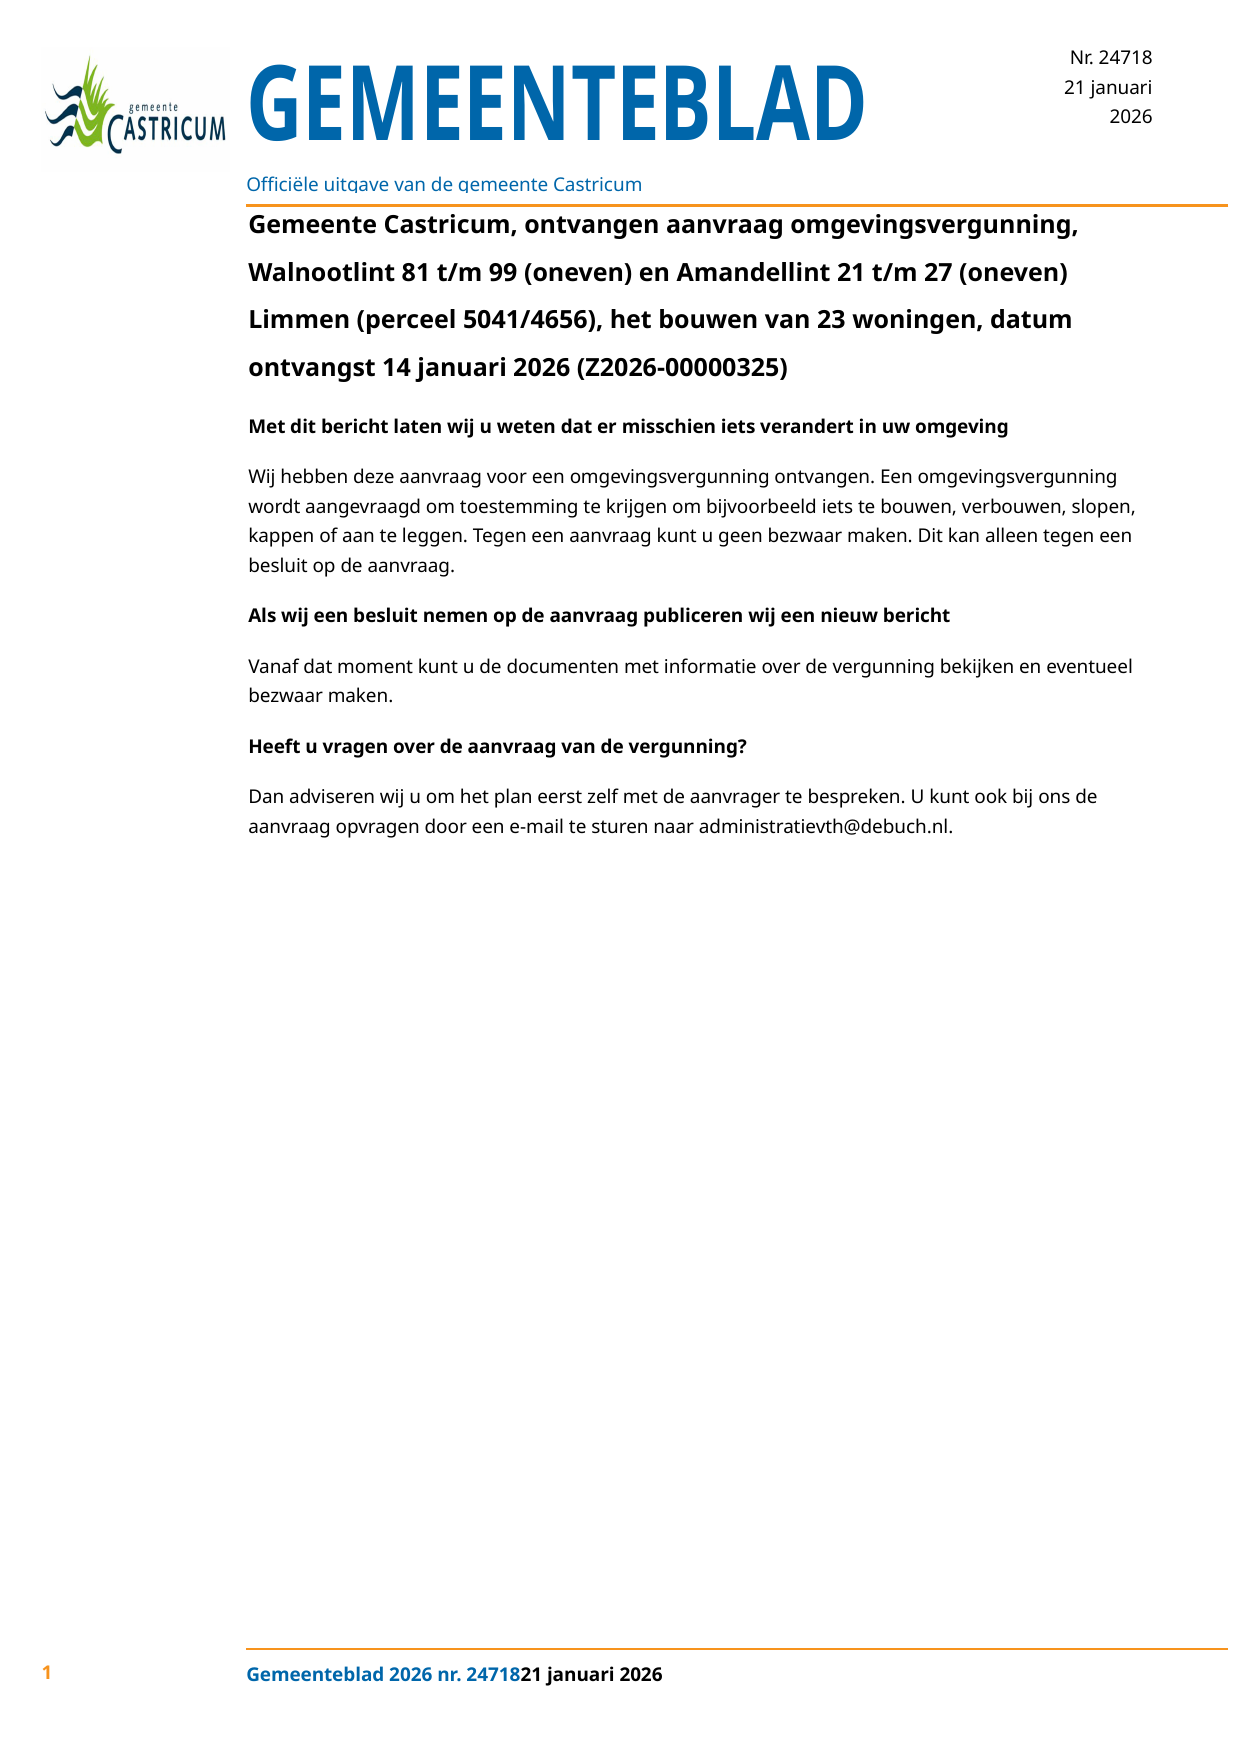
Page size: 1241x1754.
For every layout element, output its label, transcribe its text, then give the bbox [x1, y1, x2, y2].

text Wij hebben deze aanvraag voor een omgevingsvergunning ontvangen. Een omgevingsvergunning wordt aangevraagd om toestemming te krijgen om bijvoorbeeld iets te bouwen, verbouwen, slopen, kappen of aan te leggen. Tegen een aanvraag kunt u geen bezwaar maken. Dit kan alleen tegen een besluit op de aanvraag. [248, 463, 1152, 578]
text Heeft u vragen over de aanvraag van de vergunning? [248, 733, 1152, 759]
text Als wij een besluit nemen op de aanvraag publiceren wij een nieuw bericht [248, 603, 1152, 628]
text Dan adviseren wij u om het plan eerst zelf met de aanvrager te bespreken. U kunt ook bij ons de aanvraag opvragen door een e-mail te sturen naar administratievth@debuch.nl. [248, 783, 1152, 839]
text Met dit bericht laten wij u weten dat er misschien iets verandert in uw omgeving [248, 413, 1152, 439]
text Gemeente Castricum, ontvangen aanvraag omgevingsvergunning, Walnootlint 81 t/m 99 (oneven) en Amandellint 21 t/m 27 (oneven) Limmen (perceel 5041/4656), het bouwen van 23 woningen, datum ontvangst 14 januari 2026 (Z2026-00000325) [248, 207, 1152, 384]
text Vanaf dat moment kunt u de documenten met informatie over de vergunning bekijken en eventueel bezwaar maken. [248, 653, 1152, 708]
picture [41, 47, 231, 172]
